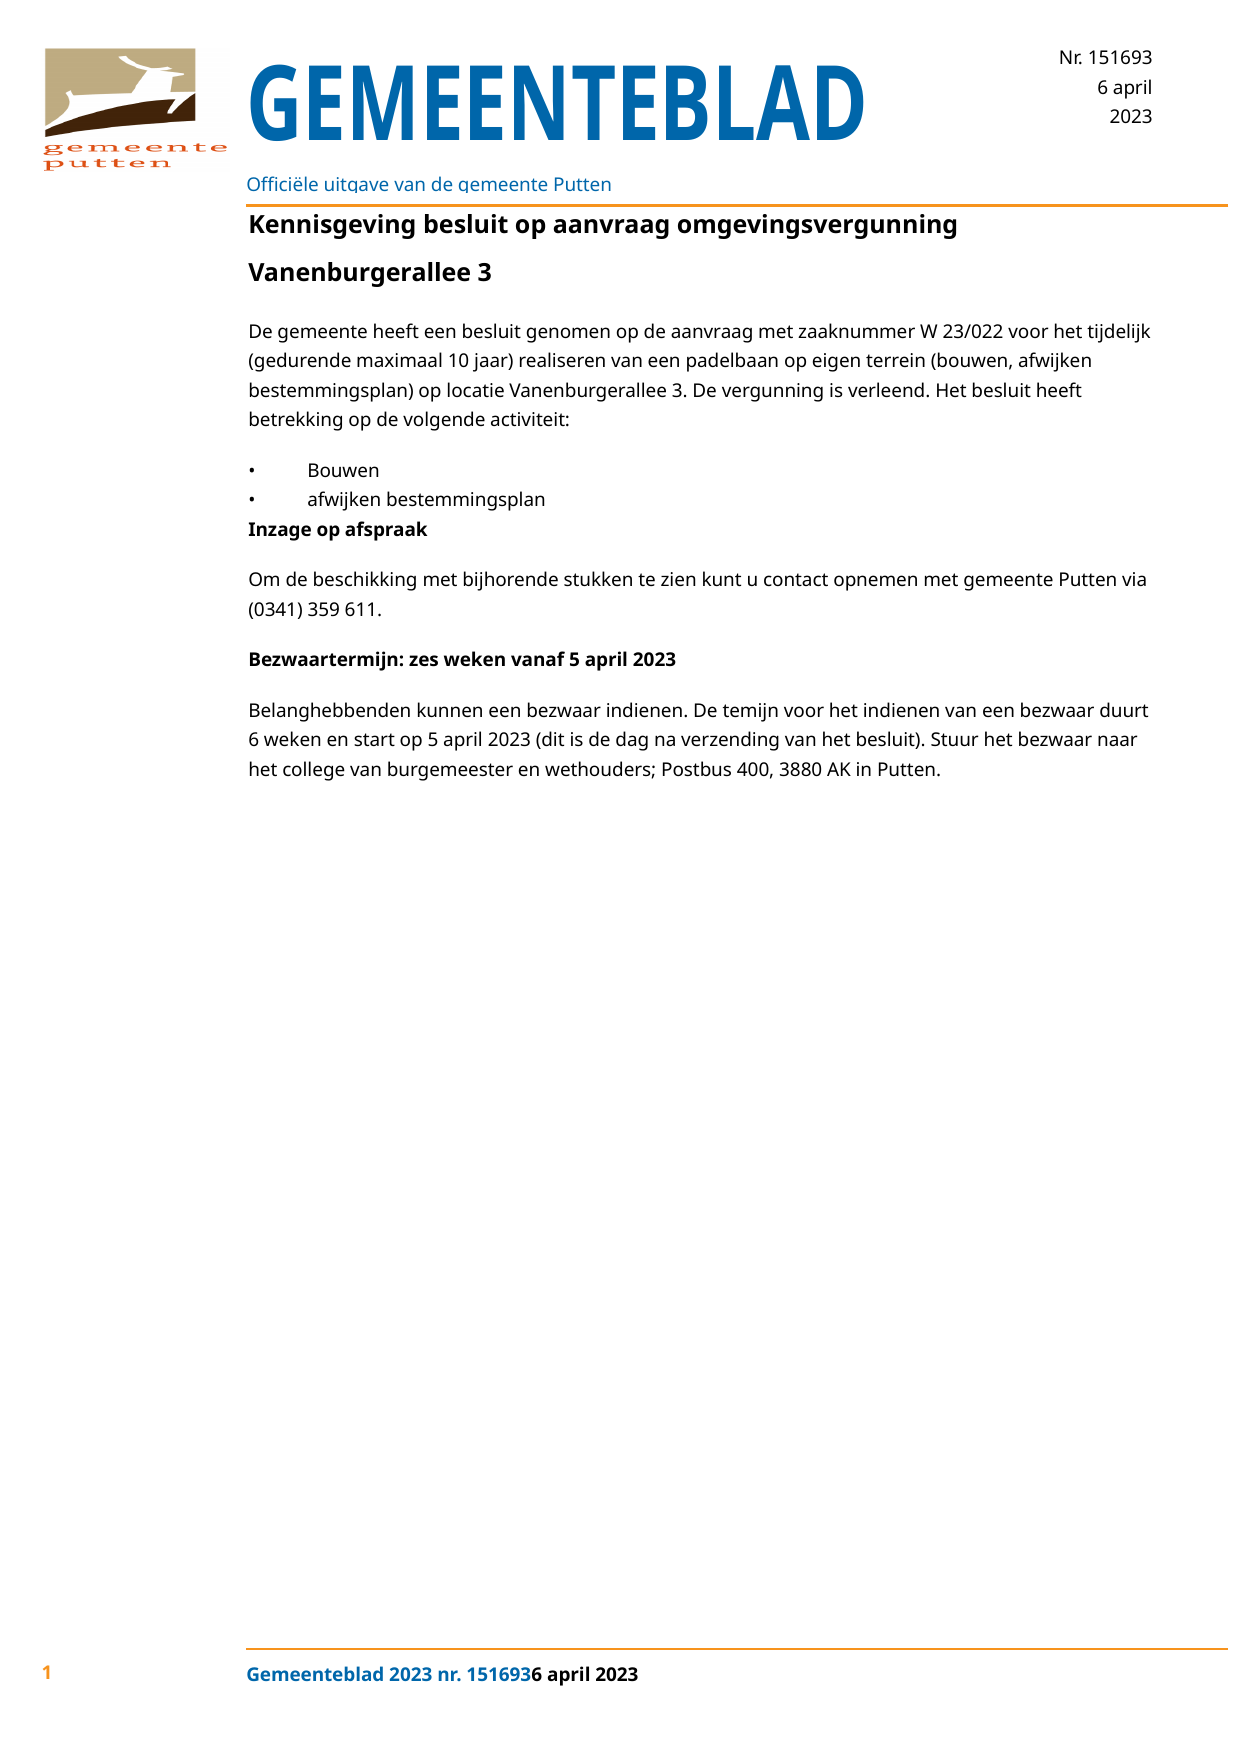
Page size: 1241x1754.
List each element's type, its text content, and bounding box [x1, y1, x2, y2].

text Bezwaartermijn: zes weken vanaf 5 april 2023 [248, 647, 1152, 672]
picture [41, 47, 231, 172]
list Bouwen [248, 457, 1152, 483]
text Om de beschikking met bijhorende stukken te zien kunt u contact opnemen met gemeente Putten via (0341) 359 611. [248, 567, 1152, 622]
text De gemeente heeft een besluit genomen op de aanvraag met zaaknummer W 23/022 voor het tijdelijk (gedurende maximaal 10 jaar) realiseren van een padelbaan op eigen terrein (bouwen, afwijken bestemmingsplan) op locatie Vanenburgerallee 3. De vergunning is verleend. Het besluit heeft betrekking op de volgende activiteit: [248, 318, 1152, 432]
list afwijken bestemmingsplan [248, 487, 1152, 512]
text Inzage op afspraak [248, 516, 1152, 542]
text Kennisgeving besluit op aanvraag omgevingsvergunning Vanenburgerallee 3 [248, 207, 1152, 288]
text Belanghebbenden kunnen een bezwaar indienen. De temijn voor het indienen van een bezwaar duurt 6 weken en start op 5 april 2023 (dit is de dag na verzending van het besluit). Stuur het bezwaar naar het college van burgemeester en wethouders; Postbus 400, 3880 AK in Putten. [248, 697, 1152, 782]
